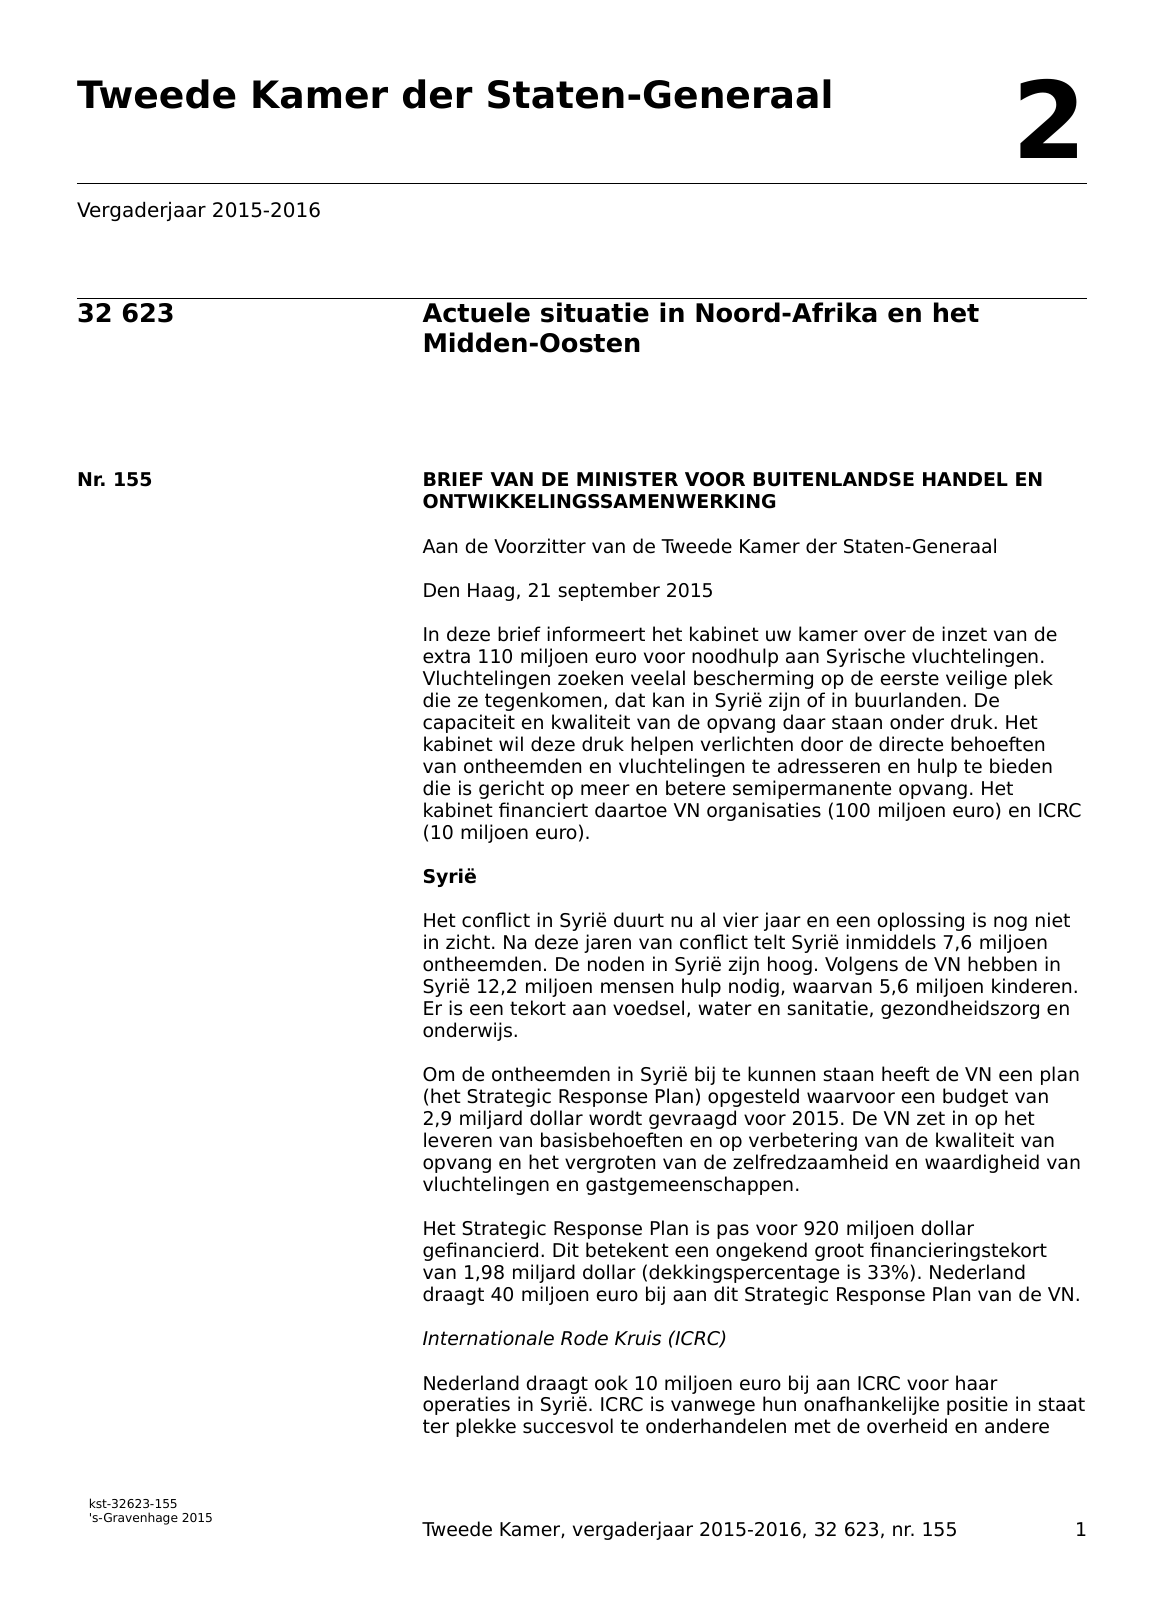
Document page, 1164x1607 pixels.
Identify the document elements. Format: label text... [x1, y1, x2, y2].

text Aan de Voorzitter van de Tweede Kamer der Staten-Generaal [422, 536, 1087, 557]
text In deze brief informeert het kabinet uw kamer over de inzet van de extra 110 miljoen euro voor noodhulp aan Syrische vluchtelingen. Vluchtelingen zoeken veelal bescherming op de eerste veilige plek die ze tegenkomen, dat kan in Syrië zijn of in buurlanden. De capaciteit en kwaliteit van de opvang daar staan onder druk. Het kabinet wil deze druk helpen verlichten door de directe behoeften van ontheemden en vluchtelingen te adresseren en hulp te bieden die is gericht op meer en betere semipermanente opvang. Het kabinet financiert daartoe VN organisaties (100 miljoen euro) en ICRC (10 miljoen euro). [422, 624, 1087, 844]
text Nederland draagt ook 10 miljoen euro bij aan ICRC voor haar operaties in Syrië. ICRC is vanwege hun onafhankelijke positie in staat ter plekke succesvol te onderhandelen met de overheid en andere [422, 1372, 1087, 1438]
table_header 2 [886, 59, 1087, 183]
text Het conflict in Syrië duurt nu al vier jaar en een oplossing is nog niet in zicht. Na deze jaren van conflict telt Syrië inmiddels 7,6 miljoen ontheemden. De noden in Syrië zijn hoog. Volgens de VN hebben in Syrië 12,2 miljoen mensen hulp nodig, waarvan 5,6 miljoen kinderen. Er is een tekort aan voedsel, water en sanitatie, gezondheidszorg en onderwijs. [422, 910, 1087, 1042]
table_header Tweede Kamer der Staten-Generaal [77, 59, 886, 183]
text kst-32623-155 [88, 1497, 323, 1511]
text 's-Gravenhage 2015 [88, 1511, 323, 1525]
subtitle 32 623 Actuele situatie in Noord-Afrika en het Midden-Oosten [77, 299, 1087, 358]
subtitle Nr. 155 BRIEF VAN DE MINISTER VOOR BUITENLANDSE HANDEL EN ONTWIKKELINGSSAMENWERKING [77, 469, 1087, 513]
text Den Haag, 21 september 2015 [422, 580, 1087, 602]
subtitle Internationale Rode Kruis (ICRC) [422, 1328, 1087, 1350]
text Om de ontheemden in Syrië bij te kunnen staan heeft de VN een plan (het Strategic Response Plan) opgesteld waarvoor een budget van 2,9 miljard dollar wordt gevraagd voor 2015. De VN zet in op het leveren van basisbehoeften en op verbetering van de kwaliteit van opvang en het vergroten van de zelfredzaamheid en waardigheid van vluchtelingen en gastgemeenschappen. [422, 1064, 1087, 1196]
table_cell Vergaderjaar 2015-2016 [77, 184, 1087, 298]
subtitle Syrië [422, 866, 1087, 888]
text Het Strategic Response Plan is pas voor 920 miljoen dollar gefinancierd. Dit betekent een ongekend groot financieringstekort van 1,98 miljard dollar (dekkingspercentage is 33%). Nederland draagt 40 miljoen euro bij aan dit Strategic Response Plan van de VN. [422, 1218, 1087, 1306]
